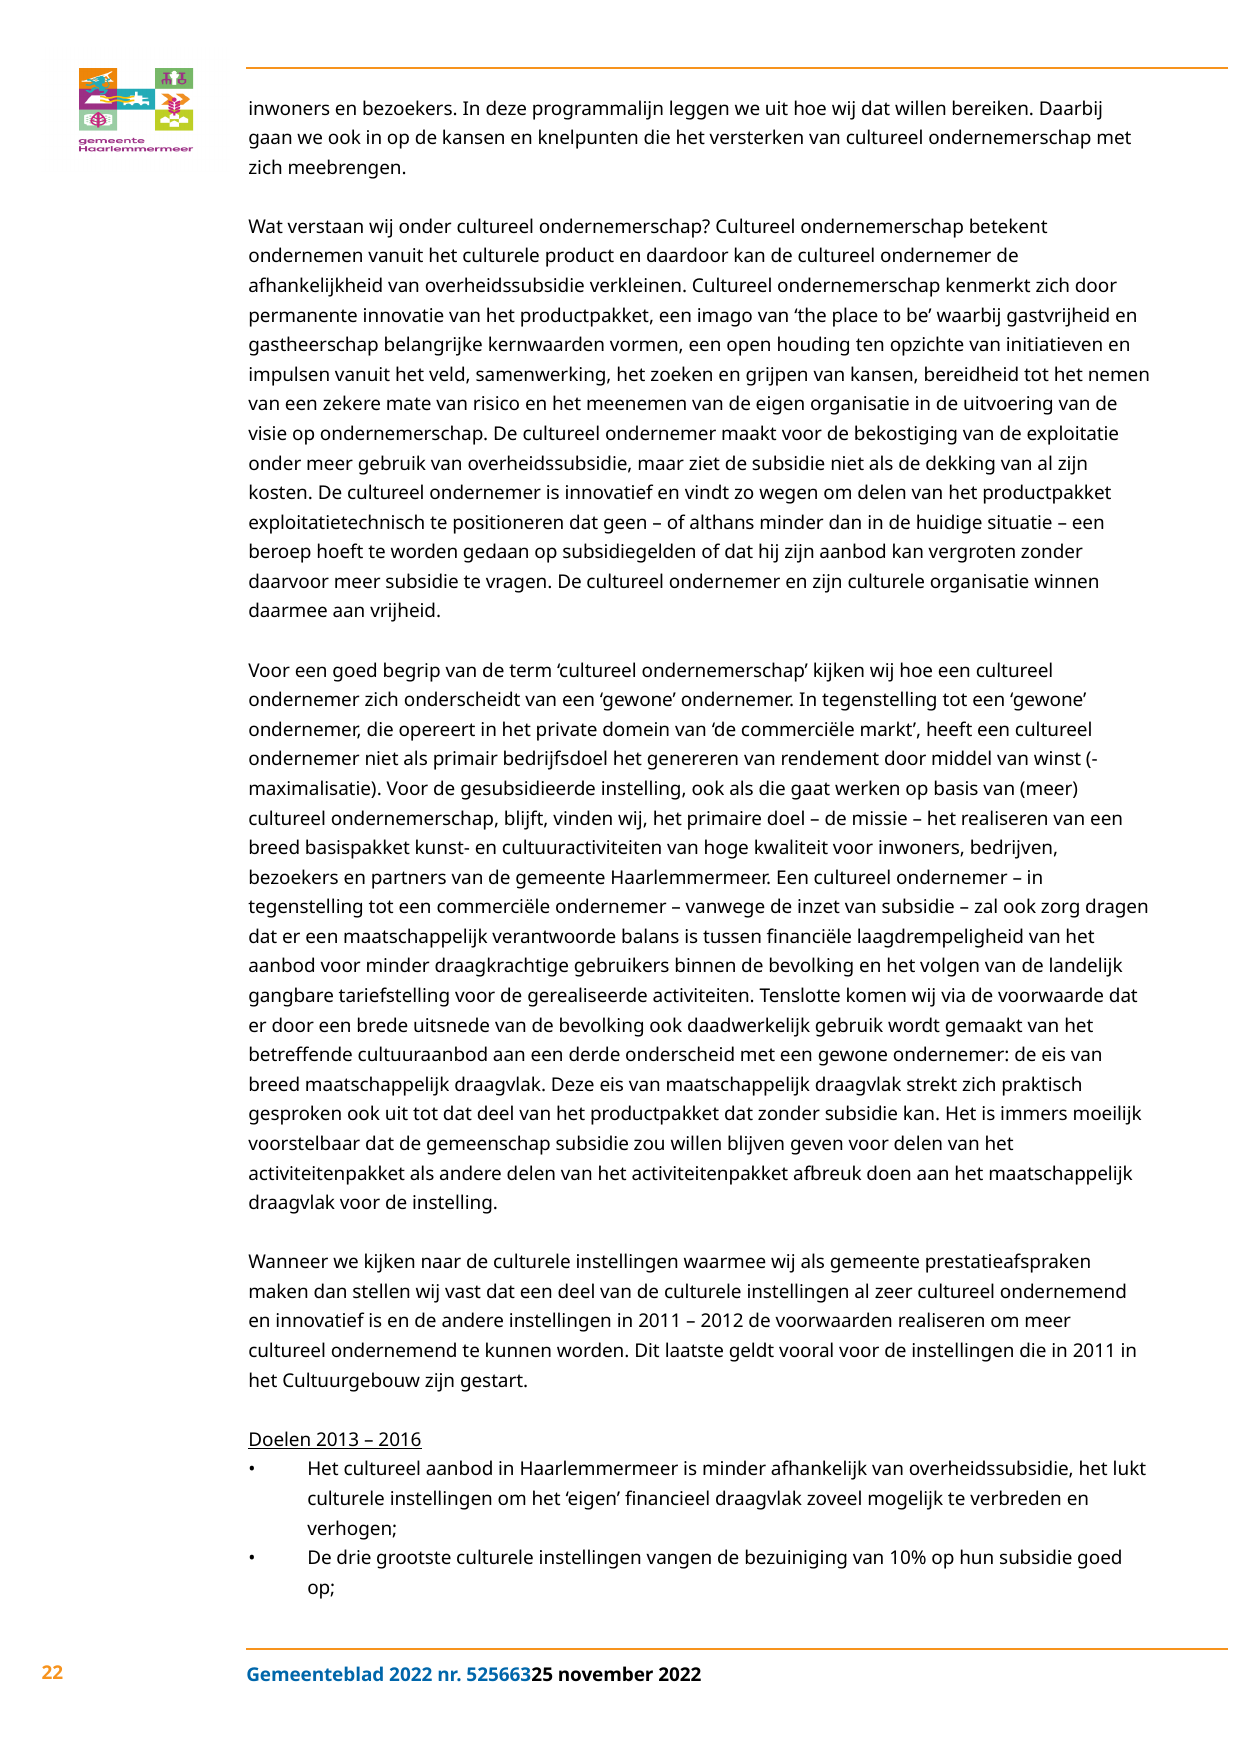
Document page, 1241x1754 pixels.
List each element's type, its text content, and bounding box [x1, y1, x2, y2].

text Doelen 2013 – 2016 [248, 1426, 1152, 1452]
list De drie grootste culturele instellingen vangen de bezuiniging van 10% op hun subsidie goed op; [248, 1544, 1152, 1600]
text Wat verstaan wij onder cultureel ondernemerschap? Cultureel ondernemerschap betekent ondernemen vanuit het culturele product en daardoor kan de cultureel ondernemer de afhankelijkheid van overheidssubsidie verkleinen. Cultureel ondernemerschap kenmerkt zich door permanente innovatie van het productpakket, een imago van ‘the place to be’ waarbij gastvrijheid en gastheerschap belangrijke kernwaarden vormen, een open houding ten opzichte van initiatieven en impulsen vanuit het veld, samenwerking, het zoeken en grijpen van kansen, bereidheid tot het nemen van een zekere mate van risico en het meenemen van de eigen organisatie in de uitvoering van de visie op ondernemerschap. De cultureel ondernemer maakt voor de bekostiging van de exploitatie onder meer gebruik van overheidssubsidie, maar ziet de subsidie niet als de dekking van al zijn kosten. De cultureel ondernemer is innovatief en vindt zo wegen om delen van het productpakket exploitatietechnisch te positioneren dat geen – of althans minder dan in de huidige situatie – een beroep hoeft te worden gedaan op subsidiegelden of dat hij zijn aanbod kan vergroten zonder daarvoor meer subsidie te vragen. De cultureel ondernemer en zijn culturele organisatie winnen daarmee aan vrijheid. [248, 213, 1152, 623]
picture [41, 47, 231, 172]
text Voor een goed begrip van de term ‘cultureel ondernemerschap’ kijken wij hoe een cultureel ondernemer zich onderscheidt van een ‘gewone’ ondernemer. In tegenstelling tot een ‘gewone’ ondernemer, die opereert in het private domein van ‘de commerciële markt’, heeft een cultureel ondernemer niet als primair bedrijfsdoel het genereren van rendement door middel van winst (-maximalisatie). Voor de gesubsidieerde instelling, ook als die gaat werken op basis van (meer) cultureel ondernemerschap, blijft, vinden wij, het primaire doel – de missie – het realiseren van een breed basispakket kunst- en cultuuractiviteiten van hoge kwaliteit voor inwoners, bedrijven, bezoekers en partners van de gemeente Haarlemmermeer. Een cultureel ondernemer – in tegenstelling tot een commerciële ondernemer – vanwege de inzet van subsidie – zal ook zorg dragen dat er een maatschappelijk verantwoorde balans is tussen financiële laagdrempeligheid van het aanbod voor minder draagkrachtige gebruikers binnen de bevolking en het volgen van de landelijk gangbare tariefstelling voor de gerealiseerde activiteiten. Tenslotte komen wij via de voorwaarde dat er door een brede uitsnede van de bevolking ook daadwerkelijk gebruik wordt gemaakt van het betreffende cultuuraanbod aan een derde onderscheid met een gewone ondernemer: de eis van breed maatschappelijk draagvlak. Deze eis van maatschappelijk draagvlak strekt zich praktisch gesproken ook uit tot dat deel van het productpakket dat zonder subsidie kan. Het is immers moeilijk voorstelbaar dat de gemeenschap subsidie zou willen blijven geven voor delen van het activiteitenpakket als andere delen van het activiteitenpakket afbreuk doen aan het maatschappelijk draagvlak voor de instelling. [248, 657, 1152, 1215]
text Wanneer we kijken naar de culturele instellingen waarmee wij als gemeente prestatieafspraken maken dan stellen wij vast dat een deel van de culturele instellingen al zeer cultureel ondernemend en innovatief is en de andere instellingen in 2011 – 2012 de voorwaarden realiseren om meer cultureel ondernemend te kunnen worden. Dit laatste geldt vooral voor de instellingen die in 2011 in het Cultuurgebouw zijn gestart. [248, 1248, 1152, 1393]
text inwoners en bezoekers. In deze programmalijn leggen we uit hoe wij dat willen bereiken. Daarbij gaan we ook in op de kansen en knelpunten die het versterken van cultureel ondernemerschap met zich meebrengen. [248, 95, 1152, 180]
list Het cultureel aanbod in Haarlemmermeer is minder afhankelijk van overheidssubsidie, het lukt culturele instellingen om het ‘eigen’ financieel draagvlak zoveel mogelijk te verbreden en verhogen; [248, 1456, 1152, 1541]
